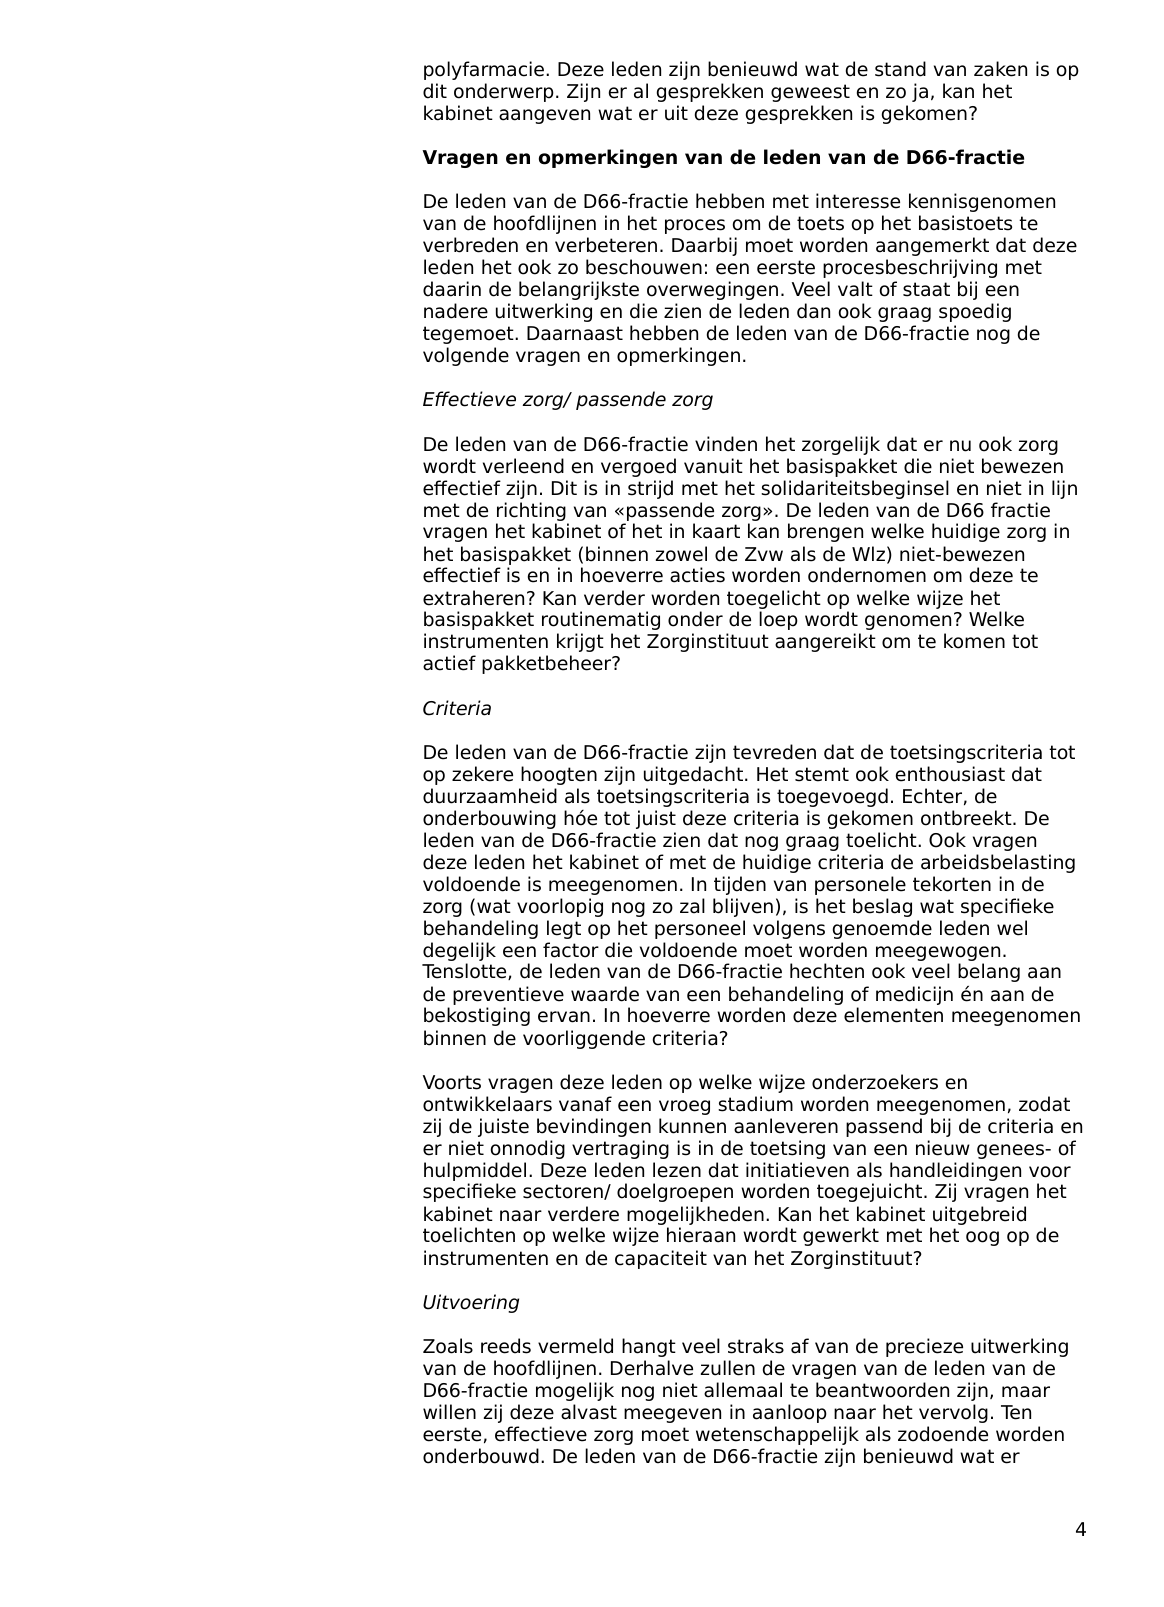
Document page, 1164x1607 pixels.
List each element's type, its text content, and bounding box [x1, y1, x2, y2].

subtitle Uitvoering [422, 1292, 1087, 1313]
text De leden van de D66-fractie vinden het zorgelijk dat er nu ook zorg wordt verleend en vergoed vanuit het basispakket die niet bewezen effectief zijn. Dit is in strijd met het solidariteitsbeginsel en niet in lijn met de richting van «passende zorg». De leden van de D66 fractie vragen het kabinet of het in kaart kan brengen welke huidige zorg in het basispakket (binnen zowel de Zvw als de Wlz) niet-bewezen effectief is en in hoeverre acties worden ondernomen om deze te extraheren? Kan verder worden toegelicht op welke wijze het basispakket routinematig onder de loep wordt genomen? Welke instrumenten krijgt het Zorginstituut aangereikt om te komen tot actief pakketbeheer? [422, 433, 1087, 675]
subtitle Vragen en opmerkingen van de leden van de D66-fractie [422, 147, 1087, 169]
subtitle Criteria [422, 697, 1087, 719]
text De leden van de D66-fractie zijn tevreden dat de toetsingscriteria tot op zekere hoogten zijn uitgedacht. Het stemt ook enthousiast dat duurzaamheid als toetsingscriteria is toegevoegd. Echter, de onderbouwing hóe tot juist deze criteria is gekomen ontbreekt. De leden van de D66-fractie zien dat nog graag toelicht. Ook vragen deze leden het kabinet of met de huidige criteria de arbeidsbelasting voldoende is meegenomen. In tijden van personele tekorten in de zorg (wat voorlopig nog zo zal blijven), is het beslag wat specifieke behandeling legt op het personeel volgens genoemde leden wel degelijk een factor die voldoende moet worden meegewogen. Tenslotte, de leden van de D66-fractie hechten ook veel belang aan de preventieve waarde van een behandeling of medicijn én aan de bekostiging ervan. In hoeverre worden deze elementen meegenomen binnen de voorliggende criteria? [422, 742, 1087, 1049]
text Zoals reeds vermeld hangt veel straks af van de precieze uitwerking van de hoofdlijnen. Derhalve zullen de vragen van de leden van de D66-fractie mogelijk nog niet allemaal te beantwoorden zijn, maar willen zij deze alvast meegeven in aanloop naar het vervolg. Ten eerste, effectieve zorg moet wetenschappelijk als zodoende worden onderbouwd. De leden van de D66-fractie zijn benieuwd wat er [422, 1336, 1087, 1468]
subtitle Effectieve zorg/ passende zorg [422, 389, 1087, 411]
text De leden van de D66-fractie hebben met interesse kennisgenomen van de hoofdlijnen in het proces om de toets op het basistoets te verbreden en verbeteren. Daarbij moet worden aangemerkt dat deze leden het ook zo beschouwen: een eerste procesbeschrijving met daarin de belangrijkste overwegingen. Veel valt of staat bij een nadere uitwerking en die zien de leden dan ook graag spoedig tegemoet. Daarnaast hebben de leden van de D66-fractie nog de volgende vragen en opmerkingen. [422, 191, 1087, 367]
text polyfarmacie. Deze leden zijn benieuwd wat de stand van zaken is op dit onderwerp. Zijn er al gesprekken geweest en zo ja, kan het kabinet aangeven wat er uit deze gesprekken is gekomen? [422, 59, 1087, 125]
text Voorts vragen deze leden op welke wijze onderzoekers en ontwikkelaars vanaf een vroeg stadium worden meegenomen, zodat zij de juiste bevindingen kunnen aanleveren passend bij de criteria en er niet onnodig vertraging is in de toetsing van een nieuw genees- of hulpmiddel. Deze leden lezen dat initiatieven als handleidingen voor specifieke sectoren/ doelgroepen worden toegejuicht. Zij vragen het kabinet naar verdere mogelijkheden. Kan het kabinet uitgebreid toelichten op welke wijze hieraan wordt gewerkt met het oog op de instrumenten en de capaciteit van het Zorginstituut? [422, 1072, 1087, 1269]
